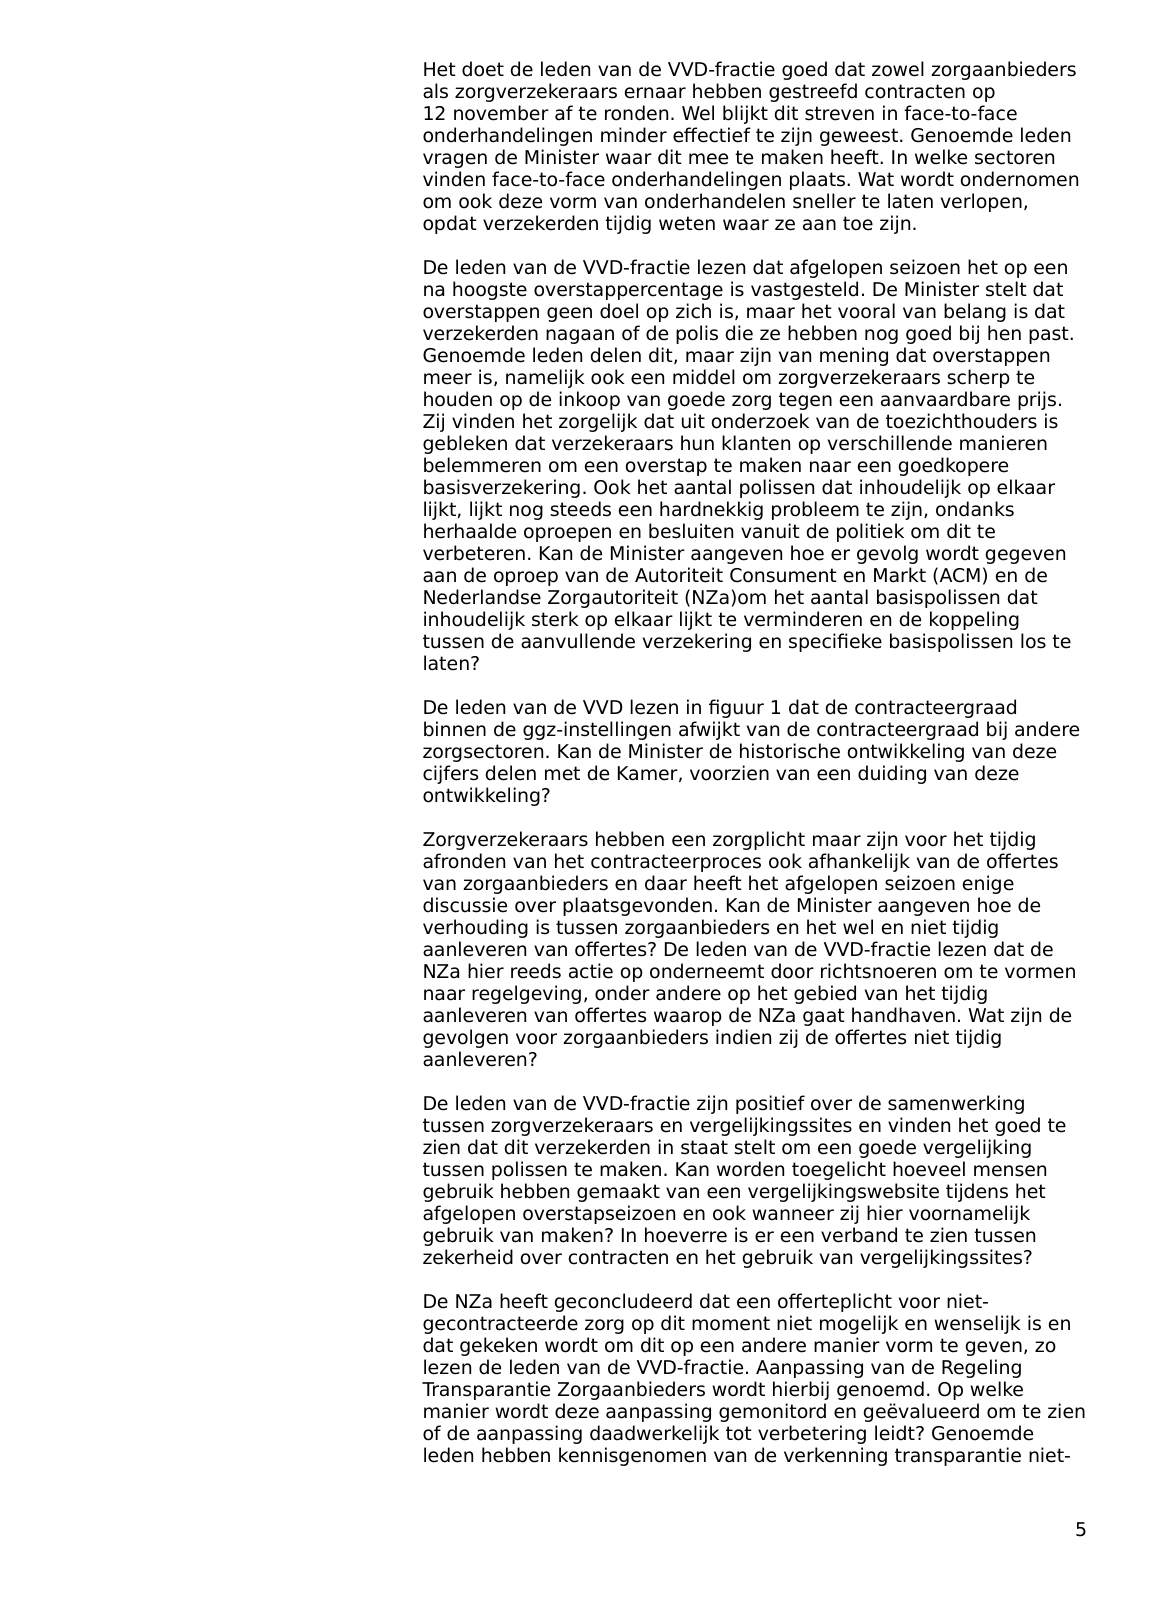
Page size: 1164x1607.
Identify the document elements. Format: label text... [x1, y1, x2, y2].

text Het doet de leden van de VVD-fractie goed dat zowel zorgaanbieders als zorgverzekeraars ernaar hebben gestreefd contracten op 12 november af te ronden. Wel blijkt dit streven in face-to-face onderhandelingen minder effectief te zijn geweest. Genoemde leden vragen de Minister waar dit mee te maken heeft. In welke sectoren vinden face-to-face onderhandelingen plaats. Wat wordt ondernomen om ook deze vorm van onderhandelen sneller te laten verlopen, opdat verzekerden tijdig weten waar ze aan toe zijn. [422, 59, 1087, 235]
text De NZa heeft geconcludeerd dat een offerteplicht voor niet-gecontracteerde zorg op dit moment niet mogelijk en wenselijk is en dat gekeken wordt om dit op een andere manier vorm te geven, zo lezen de leden van de VVD-fractie. Aanpassing van de Regeling Transparantie Zorgaanbieders wordt hierbij genoemd. Op welke manier wordt deze aanpassing gemonitord en geëvalueerd om te zien of de aanpassing daadwerkelijk tot verbetering leidt? Genoemde leden hebben kennisgenomen van de verkenning transparantie niet- [422, 1291, 1087, 1467]
text Zorgverzekeraars hebben een zorgplicht maar zijn voor het tijdig afronden van het contracteerproces ook afhankelijk van de offertes van zorgaanbieders en daar heeft het afgelopen seizoen enige discussie over plaatsgevonden. Kan de Minister aangeven hoe de verhouding is tussen zorgaanbieders en het wel en niet tijdig aanleveren van offertes? De leden van de VVD-fractie lezen dat de NZa hier reeds actie op onderneemt door richtsnoeren om te vormen naar regelgeving, onder andere op het gebied van het tijdig aanleveren van offertes waarop de NZa gaat handhaven. Wat zijn de gevolgen voor zorgaanbieders indien zij de offertes niet tijdig aanleveren? [422, 829, 1087, 1071]
text De leden van de VVD-fractie lezen dat afgelopen seizoen het op een na hoogste overstappercentage is vastgesteld. De Minister stelt dat overstappen geen doel op zich is, maar het vooral van belang is dat verzekerden nagaan of de polis die ze hebben nog goed bij hen past. Genoemde leden delen dit, maar zijn van mening dat overstappen meer is, namelijk ook een middel om zorgverzekeraars scherp te houden op de inkoop van goede zorg tegen een aanvaardbare prijs. Zij vinden het zorgelijk dat uit onderzoek van de toezichthouders is gebleken dat verzekeraars hun klanten op verschillende manieren belemmeren om een overstap te maken naar een goedkopere basisverzekering. Ook het aantal polissen dat inhoudelijk op elkaar lijkt, lijkt nog steeds een hardnekkig probleem te zijn, ondanks herhaalde oproepen en besluiten vanuit de politiek om dit te verbeteren. Kan de Minister aangeven hoe er gevolg wordt gegeven aan de oproep van de Autoriteit Consument en Markt (ACM) en de Nederlandse Zorgautoriteit (NZa)om het aantal basispolissen dat inhoudelijk sterk op elkaar lijkt te verminderen en de koppeling tussen de aanvullende verzekering en specifieke basispolissen los te laten? [422, 257, 1087, 675]
text De leden van de VVD-fractie zijn positief over de samenwerking tussen zorgverzekeraars en vergelijkingssites en vinden het goed te zien dat dit verzekerden in staat stelt om een goede vergelijking tussen polissen te maken. Kan worden toegelicht hoeveel mensen gebruik hebben gemaakt van een vergelijkingswebsite tijdens het afgelopen overstapseizoen en ook wanneer zij hier voornamelijk gebruik van maken? In hoeverre is er een verband te zien tussen zekerheid over contracten en het gebruik van vergelijkingssites? [422, 1093, 1087, 1269]
text De leden van de VVD lezen in figuur 1 dat de contracteergraad binnen de ggz-instellingen afwijkt van de contracteergraad bij andere zorgsectoren. Kan de Minister de historische ontwikkeling van deze cijfers delen met de Kamer, voorzien van een duiding van deze ontwikkeling? [422, 697, 1087, 807]
